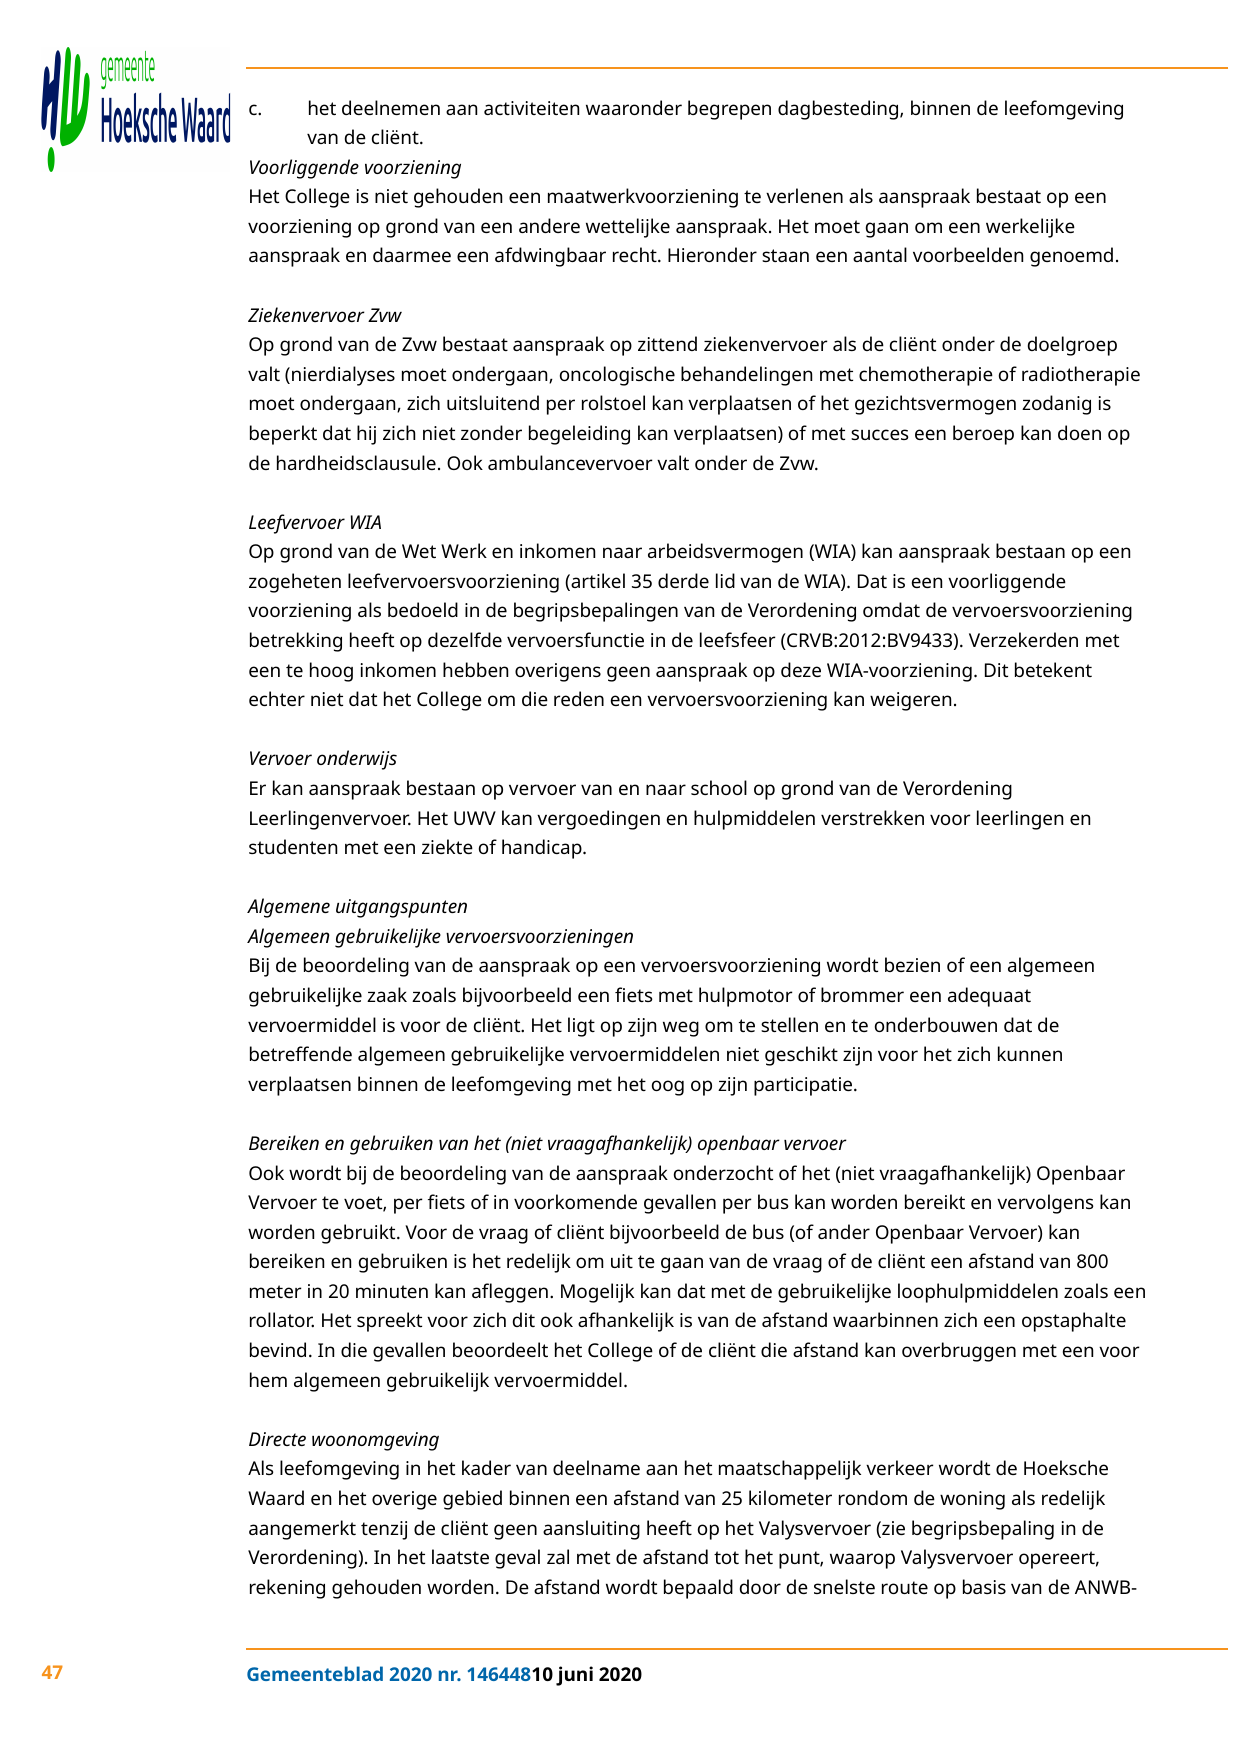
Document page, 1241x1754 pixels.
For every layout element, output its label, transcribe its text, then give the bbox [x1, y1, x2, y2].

text Op grond van de Wet Werk en inkomen naar arbeidsvermogen (WIA) kan aanspraak bestaan op een zogeheten leefvervoersvoorziening (artikel 35 derde lid van de WIA). Dat is een voorliggende voorziening als bedoeld in de begripsbepalingen van de Verordening omdat de vervoersvoorziening betrekking heeft op dezelfde vervoersfunctie in de leefsfeer (CRVB:2012:BV9433). Verzekerden met een te hoog inkomen hebben overigens geen aanspraak op deze WIA-voorziening. Dit betekent echter niet dat het College om die reden een vervoersvoorziening kan weigeren. [248, 538, 1152, 712]
picture [41, 47, 231, 172]
text Voorliggende voorziening [248, 154, 1152, 180]
text Op grond van de Zvw bestaat aanspraak op zittend ziekenvervoer als de cliënt onder de doelgroep valt (nierdialyses moet ondergaan, oncologische behandelingen met chemotherapie of radiotherapie moet ondergaan, zich uitsluitend per rolstoel kan verplaatsen of het gezichtsvermogen zodanig is beperkt dat hij zich niet zonder begeleiding kan verplaatsen) of met succes een beroep kan doen op de hardheidsclausule. Ook ambulancevervoer valt onder de Zvw. [248, 331, 1152, 476]
list het deelnemen aan activiteiten waaronder begrepen dagbesteding, binnen de leefomgeving van de cliënt. [248, 95, 1152, 150]
text Bij de beoordeling van de aanspraak op een vervoersvoorziening wordt bezien of een algemeen gebruikelijke zaak zoals bijvoorbeeld een fiets met hulpmotor of brommer een adequaat vervoermiddel is voor de cliënt. Het ligt op zijn weg om te stellen en te onderbouwen dat de betreffende algemeen gebruikelijke vervoermiddelen niet geschikt zijn voor het zich kunnen verplaatsen binnen de leefomgeving met het oog op zijn participatie. [248, 953, 1152, 1097]
text Vervoer onderwijs [248, 746, 1152, 771]
text Als leefomgeving in het kader van deelname aan het maatschappelijk verkeer wordt de Hoeksche Waard en het overige gebied binnen een afstand van 25 kilometer rondom de woning als redelijk aangemerkt tenzij de cliënt geen aansluiting heeft op het Valysvervoer (zie begripsbepaling in de Verordening). In het laatste geval zal met de afstand tot het punt, waarop Valysvervoer opereert, rekening gehouden worden. De afstand wordt bepaald door de snelste route op basis van de ANWB- [248, 1456, 1152, 1600]
text Leefvervoer WIA [248, 509, 1152, 535]
text Bereiken en gebruiken van het (niet vraagafhankelijk) openbaar vervoer [248, 1130, 1152, 1156]
text Algemene uitgangspunten [248, 893, 1152, 919]
text Ziekenvervoer Zvw [248, 302, 1152, 328]
text Er kan aanspraak bestaan op vervoer van en naar school op grond van de Verordening Leerlingenvervoer. Het UWV kan vergoedingen en hulpmiddelen verstrekken voor leerlingen en studenten met een ziekte of handicap. [248, 775, 1152, 860]
text Het College is niet gehouden een maatwerkvoorziening te verlenen als aanspraak bestaat op een voorziening op grond van een andere wettelijke aanspraak. Het moet gaan om een werkelijke aanspraak en daarmee een afdwingbaar recht. Hieronder staan een aantal voorbeelden genoemd. [248, 183, 1152, 268]
text Ook wordt bij de beoordeling van de aanspraak onderzocht of het (niet vraagafhankelijk) Openbaar Vervoer te voet, per fiets of in voorkomende gevallen per bus kan worden bereikt en vervolgens kan worden gebruikt. Voor de vraag of cliënt bijvoorbeeld de bus (of ander Openbaar Vervoer) kan bereiken en gebruiken is het redelijk om uit te gaan van de vraag of de cliënt een afstand van 800 meter in 20 minuten kan afleggen. Mogelijk kan dat met de gebruikelijke loophulpmiddelen zoals een rollator. Het spreekt voor zich dit ook afhankelijk is van de afstand waarbinnen zich een opstaphalte bevind. In die gevallen beoordeelt het College of de cliënt die afstand kan overbruggen met een voor hem algemeen gebruikelijk vervoermiddel. [248, 1160, 1152, 1393]
text Directe woonomgeving [248, 1426, 1152, 1452]
text Algemeen gebruikelijke vervoersvoorzieningen [248, 923, 1152, 949]
